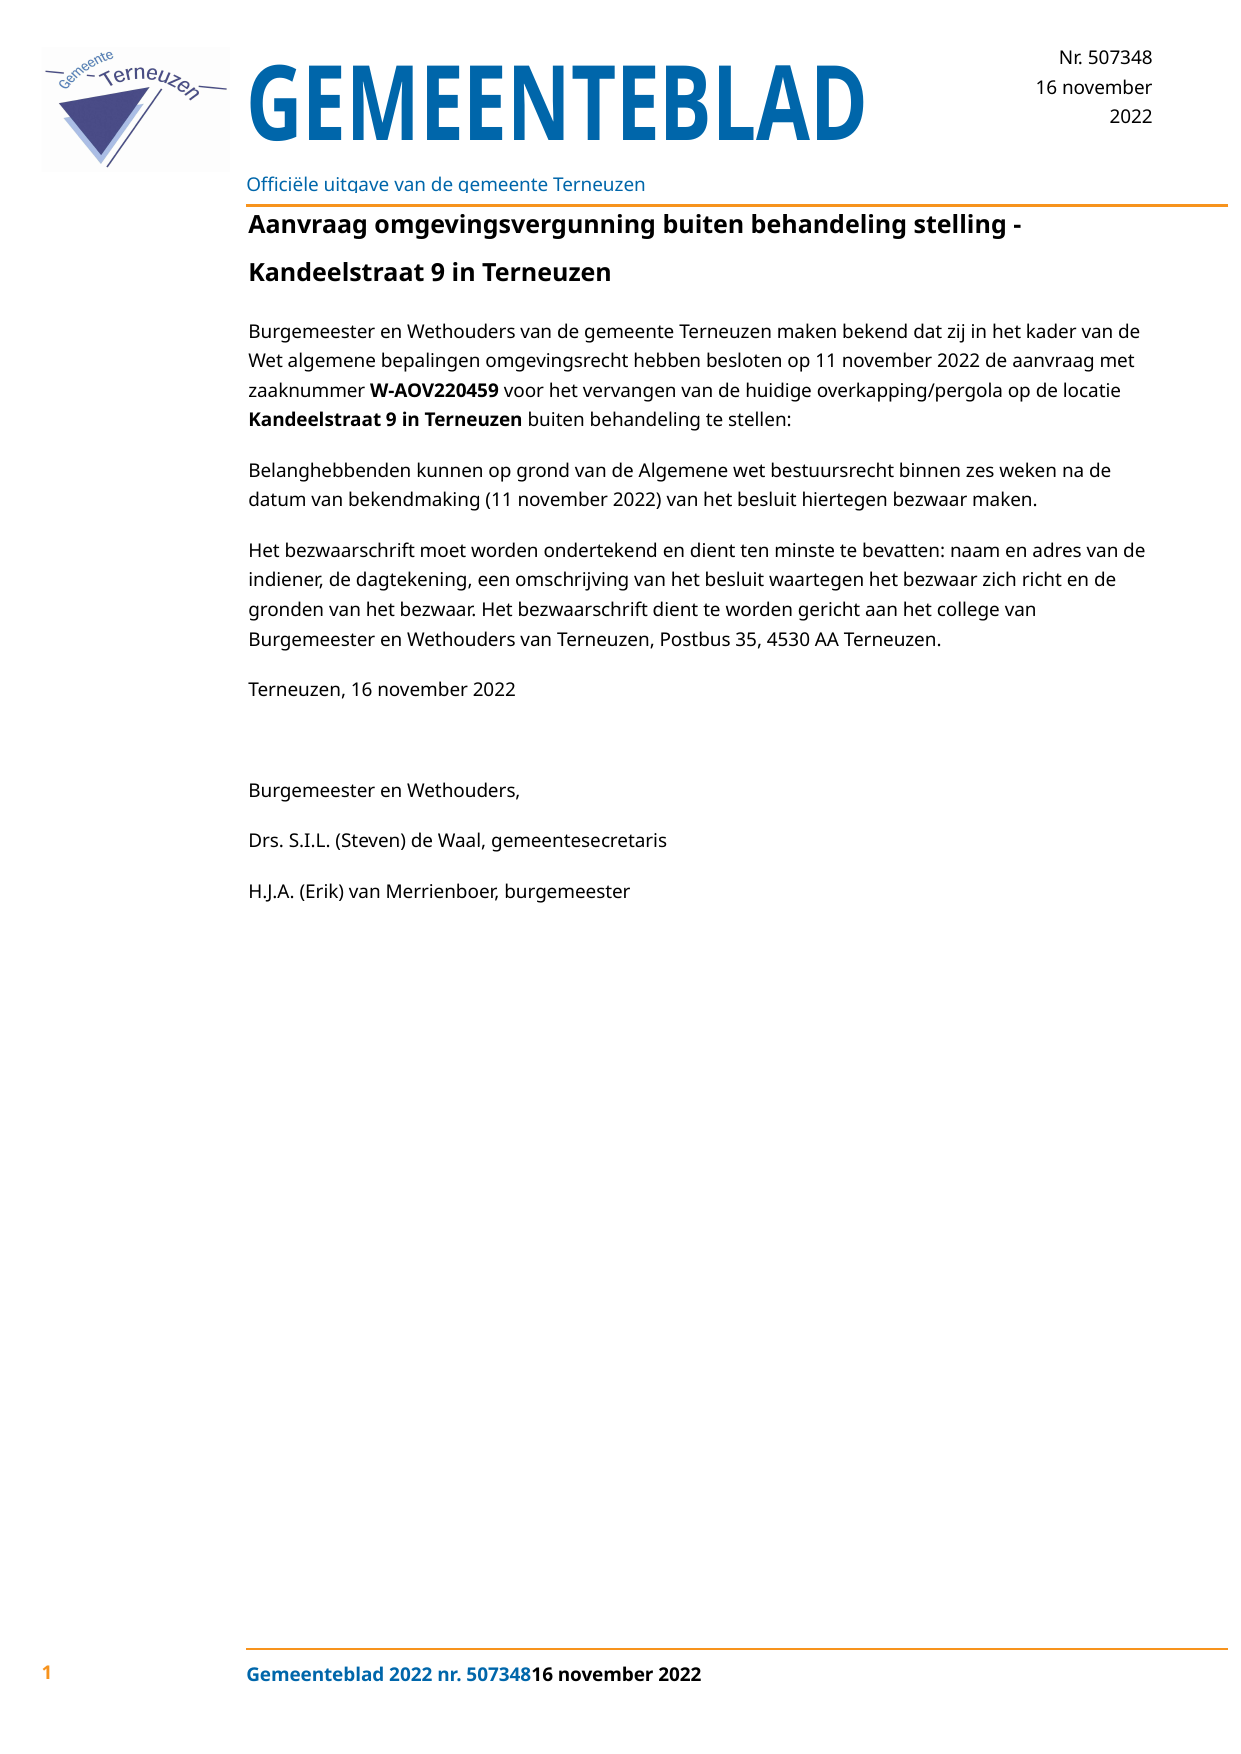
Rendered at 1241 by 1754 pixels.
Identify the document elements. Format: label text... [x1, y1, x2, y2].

picture [41, 47, 231, 172]
text Drs. S.I.L. (Steven) de Waal, gemeentesecretaris [248, 827, 1152, 853]
text Aanvraag omgevingsvergunning buiten behandeling stelling - Kandeelstraat 9 in Terneuzen [248, 207, 1152, 288]
text Belanghebbenden kunnen op grond van de Algemene wet bestuursrecht binnen zes weken na de datum van bekendmaking (11 november 2022) van het besluit hiertegen bezwaar maken. [248, 457, 1152, 512]
text Terneuzen, 16 november 2022 [248, 676, 1152, 702]
text Het bezwaarschrift moet worden ondertekend en dient ten minste te bevatten: naam en adres van de indiener, de dagtekening, een omschrijving van het besluit waartegen het bezwaar zich richt en de gronden van het bezwaar. Het bezwaarschrift dient te worden gericht aan het college van Burgemeester en Wethouders van Terneuzen, Postbus 35, 4530 AA Terneuzen. [248, 537, 1152, 652]
text Burgemeester en Wethouders, [248, 777, 1152, 803]
text Burgemeester en Wethouders van de gemeente Terneuzen maken bekend dat zij in het kader van de Wet algemene bepalingen omgevingsrecht hebben besloten op 11 november 2022 de aanvraag met zaaknummer W-AOV220459 voor het vervangen van de huidige overkapping/pergola op de locatie Kandeelstraat 9 in Terneuzen buiten behandeling te stellen: [248, 318, 1152, 432]
text H.J.A. (Erik) van Merrienboer, burgemeester [248, 878, 1152, 904]
